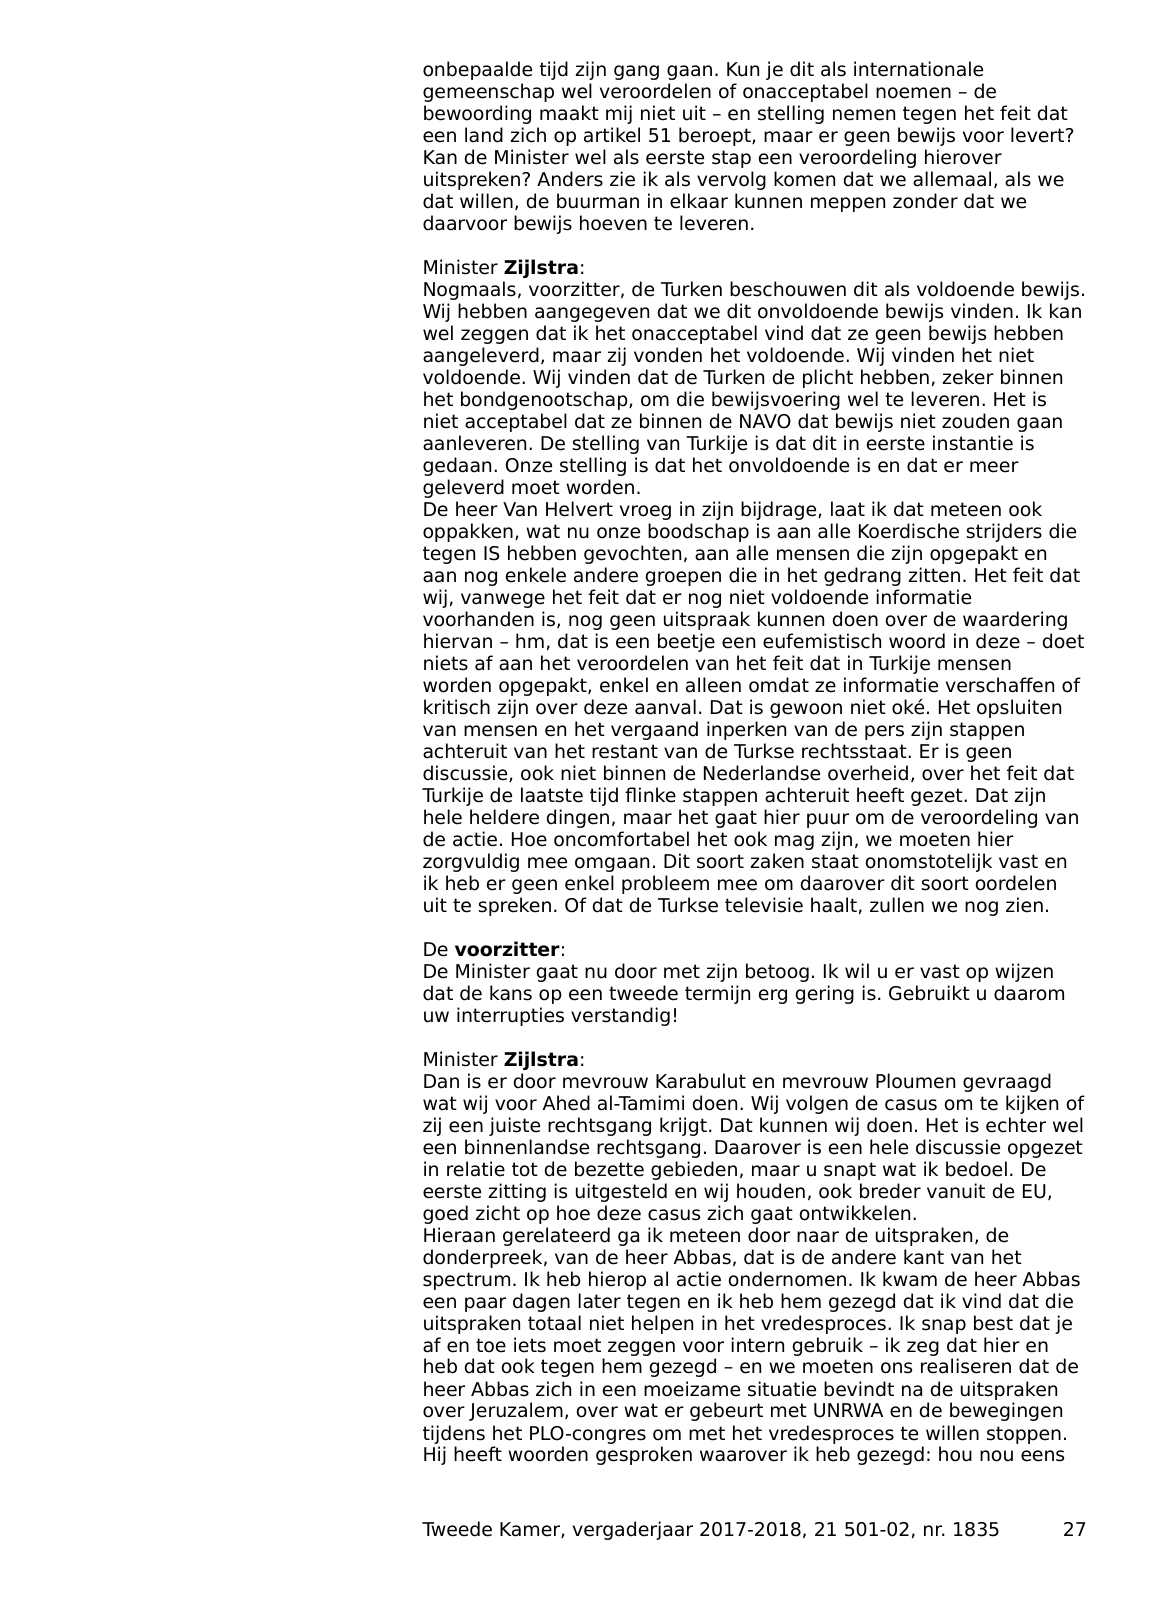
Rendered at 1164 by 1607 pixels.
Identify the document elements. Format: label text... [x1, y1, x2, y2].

text Minister Zijlstra: [422, 257, 1087, 279]
text Dan is er door mevrouw Karabulut en mevrouw Ploumen gevraagd wat wij voor Ahed al-Tamimi doen. Wij volgen de casus om te kijken of zij een juiste rechtsgang krijgt. Dat kunnen wij doen. Het is echter wel een binnenlandse rechtsgang. Daarover is een hele discussie opgezet in relatie tot de bezette gebieden, maar u snapt wat ik bedoel. De eerste zitting is uitgesteld en wij houden, ook breder vanuit de EU, goed zicht op hoe deze casus zich gaat ontwikkelen. [422, 1071, 1087, 1224]
text Hieraan gerelateerd ga ik meteen door naar de uitspraken, de donderpreek, van de heer Abbas, dat is de andere kant van het spectrum. Ik heb hierop al actie ondernomen. Ik kwam de heer Abbas een paar dagen later tegen en ik heb hem gezegd dat ik vind dat die uitspraken totaal niet helpen in het vredesproces. Ik snap best dat je af en toe iets moet zeggen voor intern gebruik – ik zeg dat hier en heb dat ook tegen hem gezegd – en we moeten ons realiseren dat de heer Abbas zich in een moeizame situatie bevindt na de uitspraken over Jeruzalem, over wat er gebeurt met UNRWA en de bewegingen tijdens het PLO-congres om met het vredesproces te willen stoppen. Hij heeft woorden gesproken waarover ik heb gezegd: hou nou eens [422, 1224, 1087, 1466]
text De voorzitter: [422, 939, 1087, 961]
text Nogmaals, voorzitter, de Turken beschouwen dit als voldoende bewijs. Wij hebben aangegeven dat we dit onvoldoende bewijs vinden. Ik kan wel zeggen dat ik het onacceptabel vind dat ze geen bewijs hebben aangeleverd, maar zij vonden het voldoende. Wij vinden het niet voldoende. Wij vinden dat de Turken de plicht hebben, zeker binnen het bondgenootschap, om die bewijsvoering wel te leveren. Het is niet acceptabel dat ze binnen de NAVO dat bewijs niet zouden gaan aanleveren. De stelling van Turkije is dat dit in eerste instantie is gedaan. Onze stelling is dat het onvoldoende is en dat er meer geleverd moet worden. [422, 279, 1087, 499]
text De Minister gaat nu door met zijn betoog. Ik wil u er vast op wijzen dat de kans op een tweede termijn erg gering is. Gebruikt u daarom uw interrupties verstandig! [422, 961, 1087, 1027]
text onbepaalde tijd zijn gang gaan. Kun je dit als internationale gemeenschap wel veroordelen of onacceptabel noemen – de bewoording maakt mij niet uit – en stelling nemen tegen het feit dat een land zich op artikel 51 beroept, maar er geen bewijs voor levert? Kan de Minister wel als eerste stap een veroordeling hierover uitspreken? Anders zie ik als vervolg komen dat we allemaal, als we dat willen, de buurman in elkaar kunnen meppen zonder dat we daarvoor bewijs hoeven te leveren. [422, 59, 1087, 235]
text De heer Van Helvert vroeg in zijn bijdrage, laat ik dat meteen ook oppakken, wat nu onze boodschap is aan alle Koerdische strijders die tegen IS hebben gevochten, aan alle mensen die zijn opgepakt en aan nog enkele andere groepen die in het gedrang zitten. Het feit dat wij, vanwege het feit dat er nog niet voldoende informatie voorhanden is, nog geen uitspraak kunnen doen over de waardering hiervan – hm, dat is een beetje een eufemistisch woord in deze – doet niets af aan het veroordelen van het feit dat in Turkije mensen worden opgepakt, enkel en alleen omdat ze informatie verschaffen of kritisch zijn over deze aanval. Dat is gewoon niet oké. Het opsluiten van mensen en het vergaand inperken van de pers zijn stappen achteruit van het restant van de Turkse rechtsstaat. Er is geen discussie, ook niet binnen de Nederlandse overheid, over het feit dat Turkije de laatste tijd flinke stappen achteruit heeft gezet. Dat zijn hele heldere dingen, maar het gaat hier puur om de veroordeling van de actie. Hoe oncomfortabel het ook mag zijn, we moeten hier zorgvuldig mee omgaan. Dit soort zaken staat onomstotelijk vast en ik heb er geen enkel probleem mee om daarover dit soort oordelen uit te spreken. Of dat de Turkse televisie haalt, zullen we nog zien. [422, 499, 1087, 916]
text Minister Zijlstra: [422, 1049, 1087, 1071]
